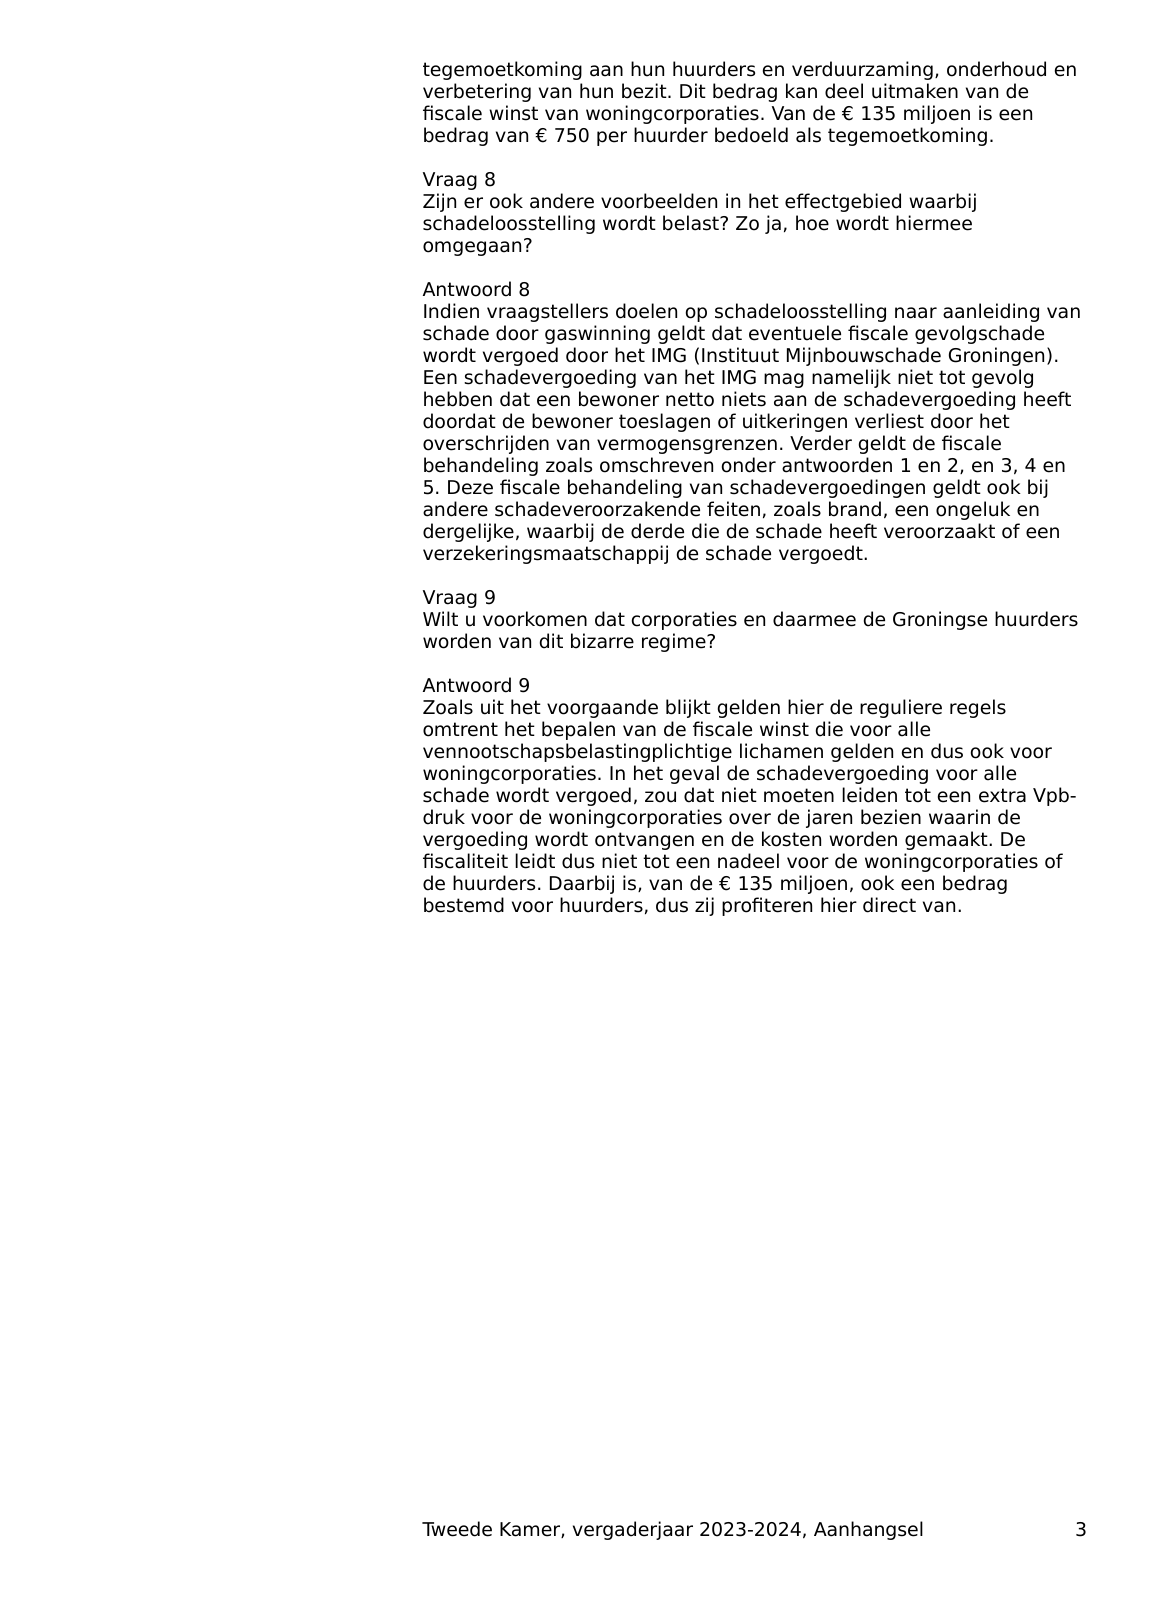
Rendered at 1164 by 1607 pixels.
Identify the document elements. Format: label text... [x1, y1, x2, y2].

text Zoals uit het voorgaande blijkt gelden hier de reguliere regels omtrent het bepalen van de fiscale winst die voor alle vennootschapsbelastingplichtige lichamen gelden en dus ook voor woningcorporaties. In het geval de schadevergoeding voor alle schade wordt vergoed, zou dat niet moeten leiden tot een extra Vpb-druk voor de woningcorporaties over de jaren bezien waarin de vergoeding wordt ontvangen en de kosten worden gemaakt. De fiscaliteit leidt dus niet tot een nadeel voor de woningcorporaties of de huurders. Daarbij is, van de € 135 miljoen, ook een bedrag bestemd voor huurders, dus zij profiteren hier direct van. [422, 697, 1087, 917]
text Antwoord 8 [422, 279, 1087, 301]
text Indien vraagstellers doelen op schadeloosstelling naar aanleiding van schade door gaswinning geldt dat eventuele fiscale gevolgschade wordt vergoed door het IMG (Instituut Mijnbouwschade Groningen). Een schadevergoeding van het IMG mag namelijk niet tot gevolg hebben dat een bewoner netto niets aan de schadevergoeding heeft doordat de bewoner toeslagen of uitkeringen verliest door het overschrijden van vermogensgrenzen. Verder geldt de fiscale behandeling zoals omschreven onder antwoorden 1 en 2, en 3, 4 en 5. Deze fiscale behandeling van schadevergoedingen geldt ook bij andere schadeveroorzakende feiten, zoals brand, een ongeluk en dergelijke, waarbij de derde die de schade heeft veroorzaakt of een verzekeringsmaatschappij de schade vergoedt. [422, 301, 1087, 565]
text tegemoetkoming aan hun huurders en verduurzaming, onderhoud en verbetering van hun bezit. Dit bedrag kan deel uitmaken van de fiscale winst van woningcorporaties. Van de € 135 miljoen is een bedrag van € 750 per huurder bedoeld als tegemoetkoming. [422, 59, 1087, 147]
text Zijn er ook andere voorbeelden in het effectgebied waarbij schadeloosstelling wordt belast? Zo ja, hoe wordt hiermee omgegaan? [422, 191, 1087, 257]
text Vraag 9 [422, 587, 1087, 609]
text Antwoord 9 [422, 675, 1087, 697]
text Wilt u voorkomen dat corporaties en daarmee de Groningse huurders worden van dit bizarre regime? [422, 609, 1087, 653]
text Vraag 8 [422, 169, 1087, 191]
